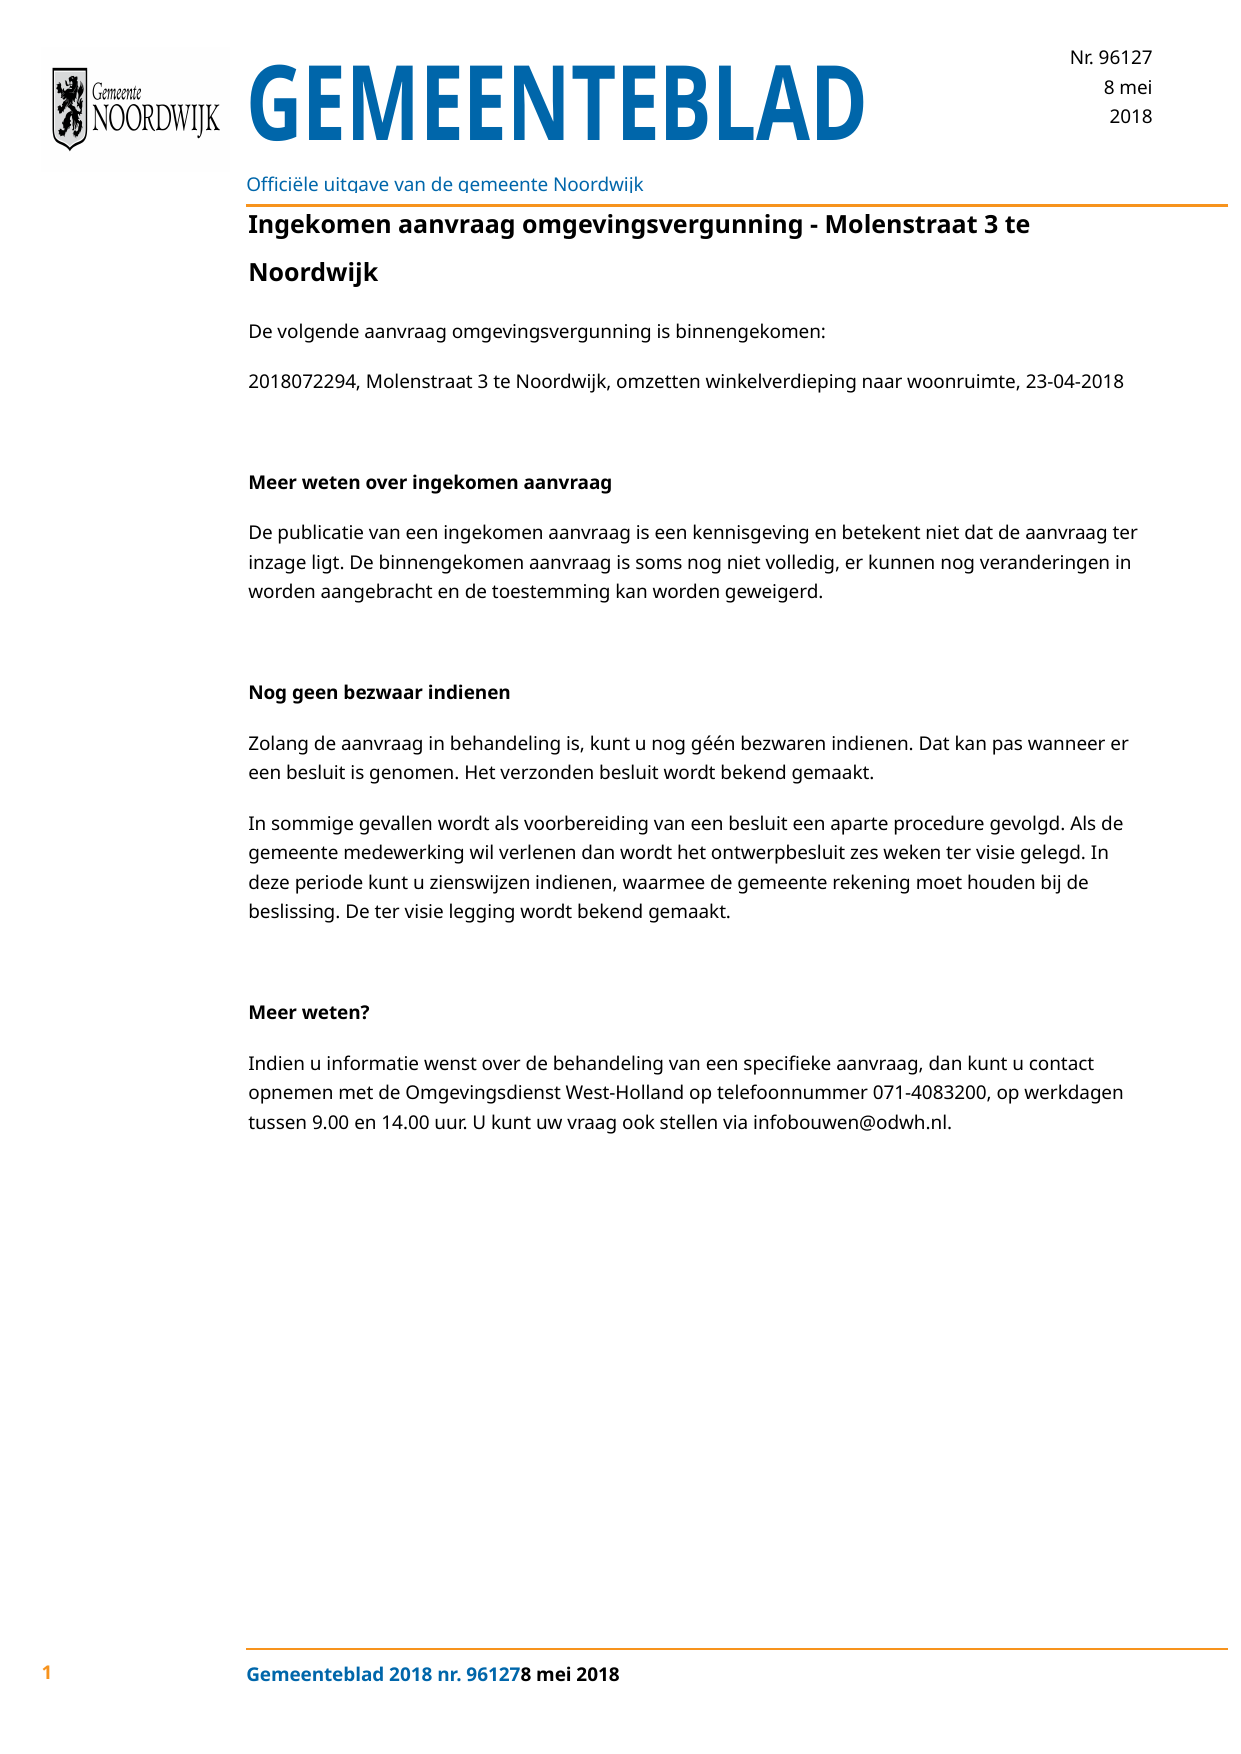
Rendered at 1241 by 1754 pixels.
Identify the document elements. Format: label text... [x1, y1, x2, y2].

text Indien u informatie wenst over de behandeling van een specifieke aanvraag, dan kunt u contact opnemen met de Omgevingsdienst West-Holland op telefoonnummer 071-4083200, op werkdagen tussen 9.00 en 14.00 uur. U kunt uw vraag ook stellen via infobouwen@odwh.nl. [248, 1050, 1152, 1135]
picture [41, 47, 231, 172]
text De volgende aanvraag omgevingsvergunning is binnengekomen: [248, 318, 1152, 344]
text De publicatie van een ingekomen aanvraag is een kennisgeving en betekent niet dat de aanvraag ter inzage ligt. De binnengekomen aanvraag is soms nog niet volledig, er kunnen nog veranderingen in worden aangebracht en de toestemming kan worden geweigerd. [248, 519, 1152, 604]
text Nog geen bezwaar indienen [248, 679, 1152, 705]
text In sommige gevallen wordt als voorbereiding van een besluit een aparte procedure gevolgd. Als de gemeente medewerking wil verlenen dan wordt het ontwerpbesluit zes weken ter visie gelegd. In deze periode kunt u zienswijzen indienen, waarmee de gemeente rekening moet houden bij de beslissing. De ter visie legging wordt bekend gemaakt. [248, 810, 1152, 924]
text Ingekomen aanvraag omgevingsvergunning - Molenstraat 3 te Noordwijk [248, 207, 1152, 288]
text Meer weten over ingekomen aanvraag [248, 469, 1152, 495]
text 2018072294, Molenstraat 3 te Noordwijk, omzetten winkelverdieping naar woonruimte, 23-04-2018 [248, 368, 1152, 394]
text Zolang de aanvraag in behandeling is, kunt u nog géén bezwaren indienen. Dat kan pas wanneer er een besluit is genomen. Het verzonden besluit wordt bekend gemaakt. [248, 730, 1152, 785]
text Meer weten? [248, 999, 1152, 1025]
